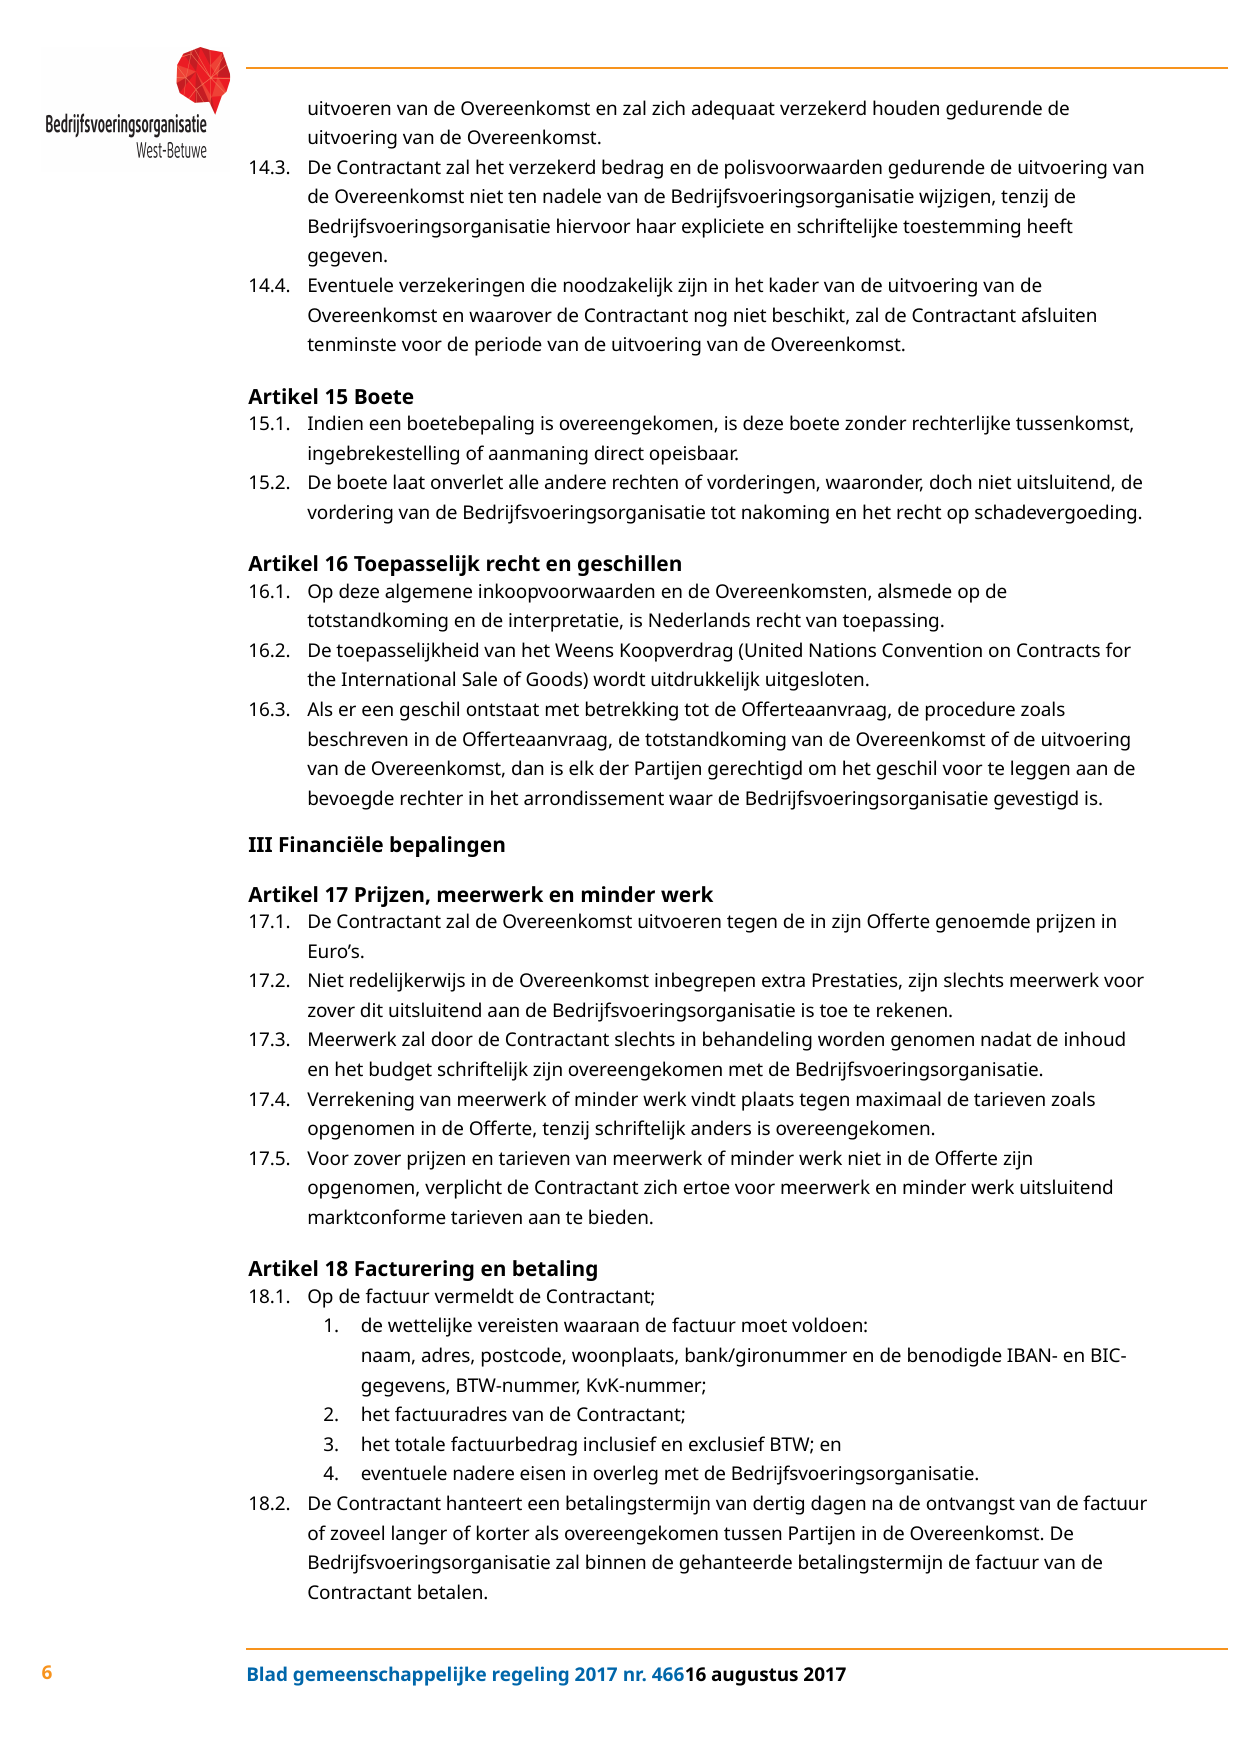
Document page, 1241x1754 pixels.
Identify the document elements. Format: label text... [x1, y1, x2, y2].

list Indien een boetebepaling is overeengekomen, is deze boete zonder rechterlijke tussenkomst, ingebrekestelling of aanmaning direct opeisbaar. [248, 410, 1152, 466]
list eventuele nadere eisen in overleg met de Bedrijfsvoeringsorganisatie. [323, 1461, 1152, 1486]
list De boete laat onverlet alle andere rechten of vorderingen, waaronder, doch niet uitsluitend, de vordering van de Bedrijfsvoeringsorganisatie tot nakoming en het recht op schadevergoeding. [248, 469, 1152, 525]
list Niet redelijkerwijs in de Overeenkomst inbegrepen extra Prestaties, zijn slechts meerwerk voor zover dit uitsluitend aan de Bedrijfsvoeringsorganisatie is toe te rekenen. [248, 967, 1152, 1023]
list Meerwerk zal door de Contractant slechts in behandeling worden genomen nadat de inhoud en het budget schriftelijk zijn overeengekomen met de Bedrijfsvoeringsorganisatie. [248, 1027, 1152, 1082]
list De Contractant zal de Overeenkomst uitvoeren tegen de in zijn Offerte genoemde prijzen in Euro’s. [248, 908, 1152, 964]
text Artikel 18 Facturering en betaling [248, 1254, 1152, 1283]
list Op deze algemene inkoopvoorwaarden en de Overeenkomsten, alsmede op de totstandkoming en de interpretatie, is Nederlands recht van toepassing. [248, 578, 1152, 633]
list het totale factuurbedrag inclusief en exclusief BTW; en [323, 1431, 1152, 1457]
list Eventuele verzekeringen die noodzakelijk zijn in het kader van de uitvoering van de Overeenkomst en waarover de Contractant nog niet beschikt, zal de Contractant afsluiten tenminste voor de periode van de uitvoering van de Overeenkomst. [248, 272, 1152, 357]
list het factuuradres van de Contractant; [323, 1401, 1152, 1427]
list Verrekening van meerwerk of minder werk vindt plaats tegen maximaal de tarieven zoals opgenomen in de Offerte, tenzij schriftelijk anders is overeengekomen. [248, 1086, 1152, 1141]
list De Contractant zal het verzekerd bedrag en de polisvoorwaarden gedurende de uitvoering van de Overeenkomst niet ten nadele van de Bedrijfsvoeringsorganisatie wijzigen, tenzij de Bedrijfsvoeringsorganisatie hiervoor haar expliciete en schriftelijke toestemming heeft gegeven. [248, 154, 1152, 268]
list De Contractant hanteert een betalingstermijn van dertig dagen na de ontvangst van de factuur of zoveel langer of korter als overeengekomen tussen Partijen in de Overeenkomst. De Bedrijfsvoeringsorganisatie zal binnen de gehanteerde betalingstermijn de factuur van de Contractant betalen. [248, 1490, 1152, 1604]
list Op de factuur vermeldt de Contractant; [248, 1283, 1152, 1309]
picture [41, 47, 231, 172]
text Artikel 15 Boete [248, 382, 1152, 410]
list De toepasselijkheid van het Weens Koopverdrag (United Nations Convention on Contracts for the International Sale of Goods) wordt uitdrukkelijk uitgesloten. [248, 637, 1152, 692]
list Voor zover prijzen en tarieven van meerwerk of minder werk niet in de Offerte zijn opgenomen, verplicht de Contractant zich ertoe voor meerwerk en minder werk uitsluitend marktconforme tarieven aan te bieden. [248, 1145, 1152, 1230]
list Als er een geschil ontstaat met betrekking tot de Offerteaanvraag, de procedure zoals beschreven in de Offerteaanvraag, de totstandkoming van de Overeenkomst of de uitvoering van de Overeenkomst, dan is elk der Partijen gerechtigd om het geschil voor te leggen aan de bevoegde rechter in het arrondissement waar de Bedrijfsvoeringsorganisatie gevestigd is. [248, 696, 1152, 811]
text III Financiële bepalingen [248, 831, 1152, 859]
list naam, adres, postcode, woonplaats, bank/gironummer en de benodigde IBAN- en BIC-gegevens, BTW-nummer, KvK-nummer; [323, 1342, 1152, 1397]
text Artikel 17 Prijzen, meerwerk en minder werk [248, 880, 1152, 908]
list de wettelijke vereisten waaraan de factuur moet voldoen: [323, 1313, 1152, 1338]
text Artikel 16 Toepasselijk recht en geschillen [248, 549, 1152, 578]
list uitvoeren van de Overeenkomst en zal zich adequaat verzekerd houden gedurende de uitvoering van de Overeenkomst. [248, 95, 1152, 150]
